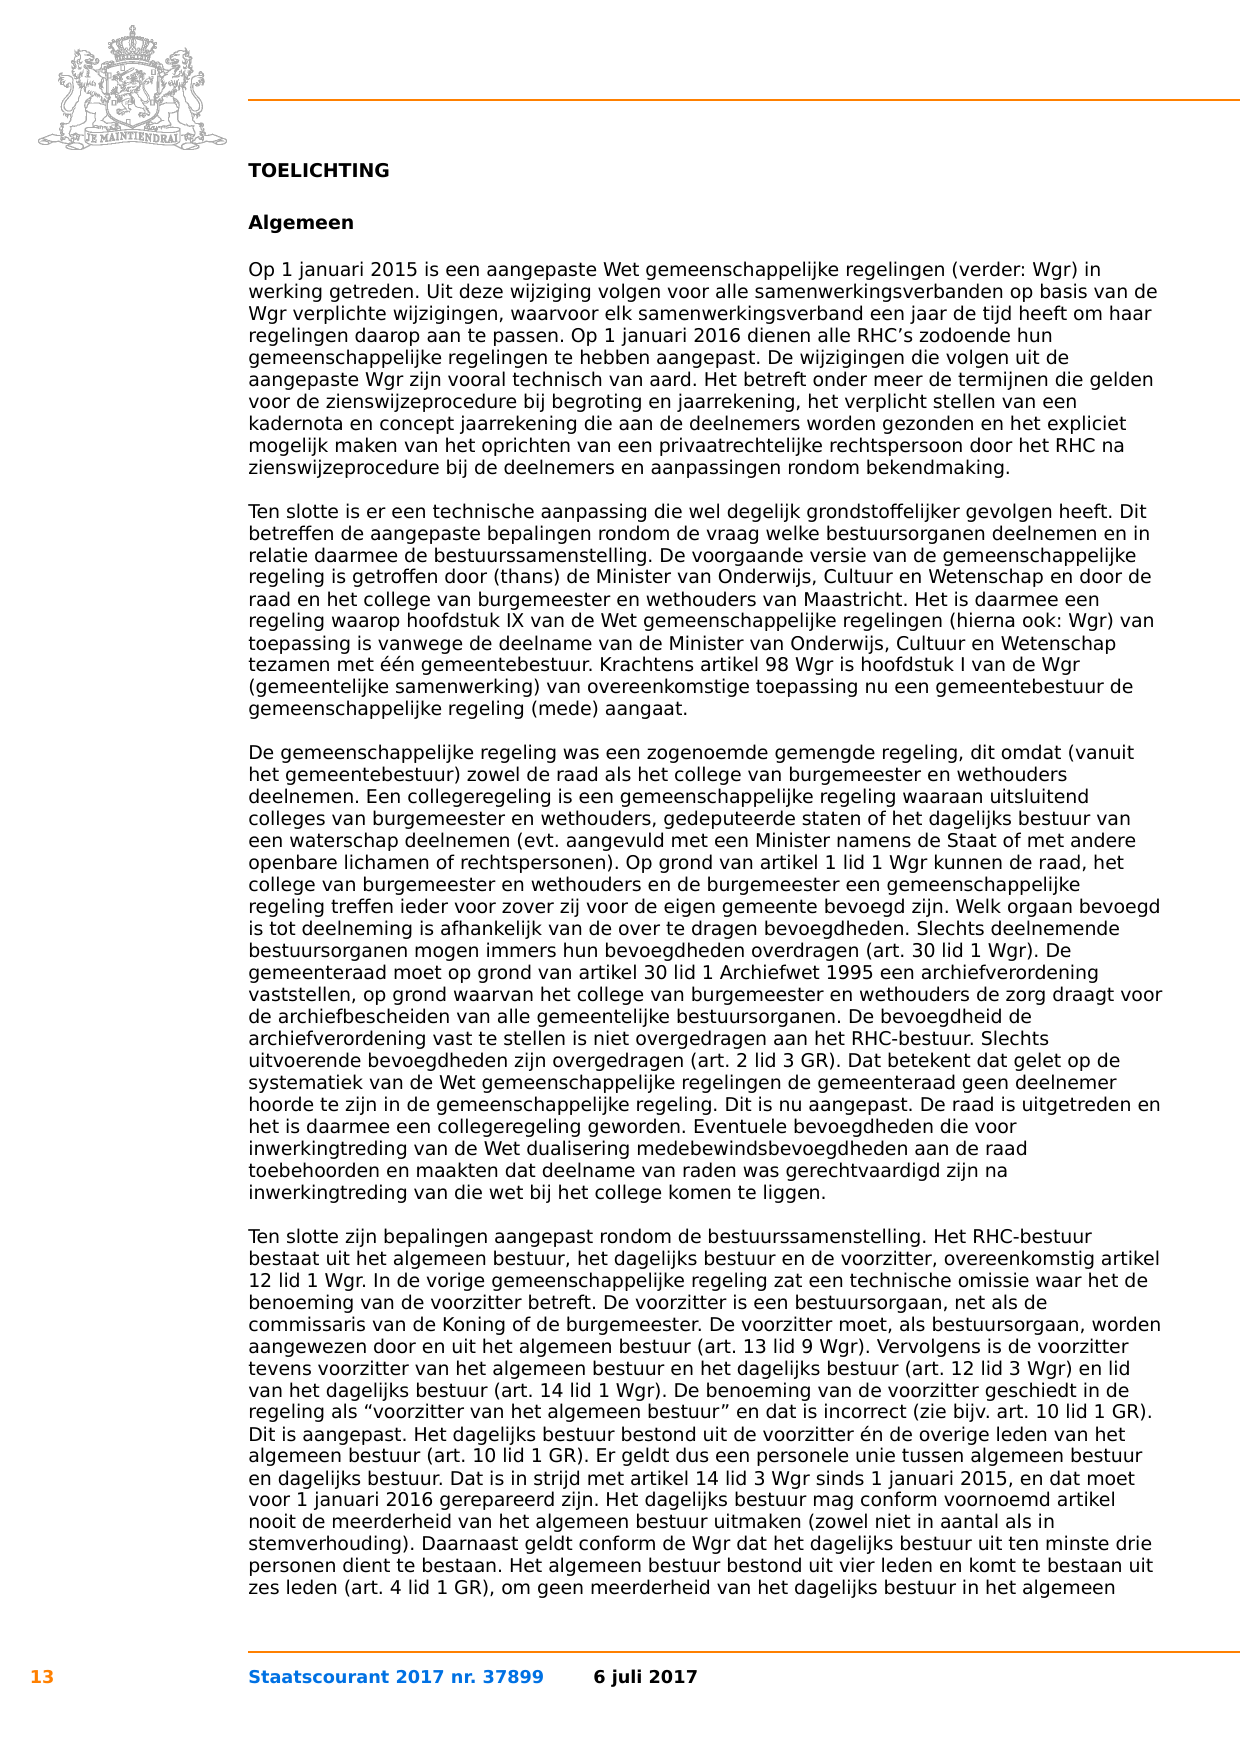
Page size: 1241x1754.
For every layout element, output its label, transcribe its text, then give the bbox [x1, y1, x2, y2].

subtitle TOELICHTING [248, 160, 1163, 182]
text Ten slotte zijn bepalingen aangepast rondom de bestuurssamenstelling. Het RHC-bestuur bestaat uit het algemeen bestuur, het dagelijks bestuur en de voorzitter, overeenkomstig artikel 12 lid 1 Wgr. In de vorige gemeenschappelijke regeling zat een technische omissie waar het de benoeming van de voorzitter betreft. De voorzitter is een bestuursorgaan, net als de commissaris van de Koning of de burgemeester. De voorzitter moet, als bestuursorgaan, worden aangewezen door en uit het algemeen bestuur (art. 13 lid 9 Wgr). Vervolgens is de voorzitter tevens voorzitter van het algemeen bestuur en het dagelijks bestuur (art. 12 lid 3 Wgr) en lid van het dagelijks bestuur (art. 14 lid 1 Wgr). De benoeming van de voorzitter geschiedt in de regeling als “voorzitter van het algemeen bestuur” en dat is incorrect (zie bijv. art. 10 lid 1 GR). Dit is aangepast. Het dagelijks bestuur bestond uit de voorzitter én de overige leden van het algemeen bestuur (art. 10 lid 1 GR). Er geldt dus een personele unie tussen algemeen bestuur en dagelijks bestuur. Dat is in strijd met artikel 14 lid 3 Wgr sinds 1 januari 2015, en dat moet voor 1 januari 2016 gerepareerd zijn. Het dagelijks bestuur mag conform voornoemd artikel nooit de meerderheid van het algemeen bestuur uitmaken (zowel niet in aantal als in stemverhouding). Daarnaast geldt conform de Wgr dat het dagelijks bestuur uit ten minste drie personen dient te bestaan. Het algemeen bestuur bestond uit vier leden en komt te bestaan uit zes leden (art. 4 lid 1 GR), om geen meerderheid van het dagelijks bestuur in het algemeen [248, 1226, 1163, 1599]
text De gemeenschappelijke regeling was een zogenoemde gemengde regeling, dit omdat (vanuit het gemeentebestuur) zowel de raad als het college van burgemeester en wethouders deelnemen. Een collegeregeling is een gemeenschappelijke regeling waaraan uitsluitend colleges van burgemeester en wethouders, gedeputeerde staten of het dagelijks bestuur van een waterschap deelnemen (evt. aangevuld met een Minister namens de Staat of met andere openbare lichamen of rechtspersonen). Op grond van artikel 1 lid 1 Wgr kunnen de raad, het college van burgemeester en wethouders en de burgemeester een gemeenschappelijke regeling treffen ieder voor zover zij voor de eigen gemeente bevoegd zijn. Welk orgaan bevoegd is tot deelneming is afhankelijk van de over te dragen bevoegdheden. Slechts deelnemende bestuursorganen mogen immers hun bevoegdheden overdragen (art. 30 lid 1 Wgr). De gemeenteraad moet op grond van artikel 30 lid 1 Archiefwet 1995 een archiefverordening vaststellen, op grond waarvan het college van burgemeester en wethouders de zorg draagt voor de archiefbescheiden van alle gemeentelijke bestuursorganen. De bevoegdheid de archiefverordening vast te stellen is niet overgedragen aan het RHC-bestuur. Slechts uitvoerende bevoegdheden zijn overgedragen (art. 2 lid 3 GR). Dat betekent dat gelet op de systematiek van de Wet gemeenschappelijke regelingen de gemeenteraad geen deelnemer hoorde te zijn in de gemeenschappelijke regeling. Dit is nu aangepast. De raad is uitgetreden en het is daarmee een collegeregeling geworden. Eventuele bevoegdheden die voor inwerkingtreding van de Wet dualisering medebewindsbevoegdheden aan de raad toebehoorden en maakten dat deelname van raden was gerechtvaardigd zijn na inwerkingtreding van die wet bij het college komen te liggen. [248, 742, 1163, 1204]
subtitle Algemeen [248, 212, 1163, 234]
picture [38, 25, 227, 150]
text Ten slotte is er een technische aanpassing die wel degelijk grondstoffelijker gevolgen heeft. Dit betreffen de aangepaste bepalingen rondom de vraag welke bestuursorganen deelnemen en in relatie daarmee de bestuurssamenstelling. De voorgaande versie van de gemeenschappelijke regeling is getroffen door (thans) de Minister van Onderwijs, Cultuur en Wetenschap en door de raad en het college van burgemeester en wethouders van Maastricht. Het is daarmee een regeling waarop hoofdstuk IX van de Wet gemeenschappelijke regelingen (hierna ook: Wgr) van toepassing is vanwege de deelname van de Minister van Onderwijs, Cultuur en Wetenschap tezamen met één gemeentebestuur. Krachtens artikel 98 Wgr is hoofdstuk I van de Wgr (gemeentelijke samenwerking) van overeenkomstige toepassing nu een gemeentebestuur de gemeenschappelijke regeling (mede) aangaat. [248, 501, 1163, 720]
text Op 1 januari 2015 is een aangepaste Wet gemeenschappelijke regelingen (verder: Wgr) in werking getreden. Uit deze wijziging volgen voor alle samenwerkingsverbanden op basis van de Wgr verplichte wijzigingen, waarvoor elk samenwerkingsverband een jaar de tijd heeft om haar regelingen daarop aan te passen. Op 1 januari 2016 dienen alle RHC’s zodoende hun gemeenschappelijke regelingen te hebben aangepast. De wijzigingen die volgen uit de aangepaste Wgr zijn vooral technisch van aard. Het betreft onder meer de termijnen die gelden voor de zienswijzeprocedure bij begroting en jaarrekening, het verplicht stellen van een kadernota en concept jaarrekening die aan de deelnemers worden gezonden en het expliciet mogelijk maken van het oprichten van een privaatrechtelijke rechtspersoon door het RHC na zienswijzeprocedure bij de deelnemers en aanpassingen rondom bekendmaking. [248, 259, 1163, 479]
